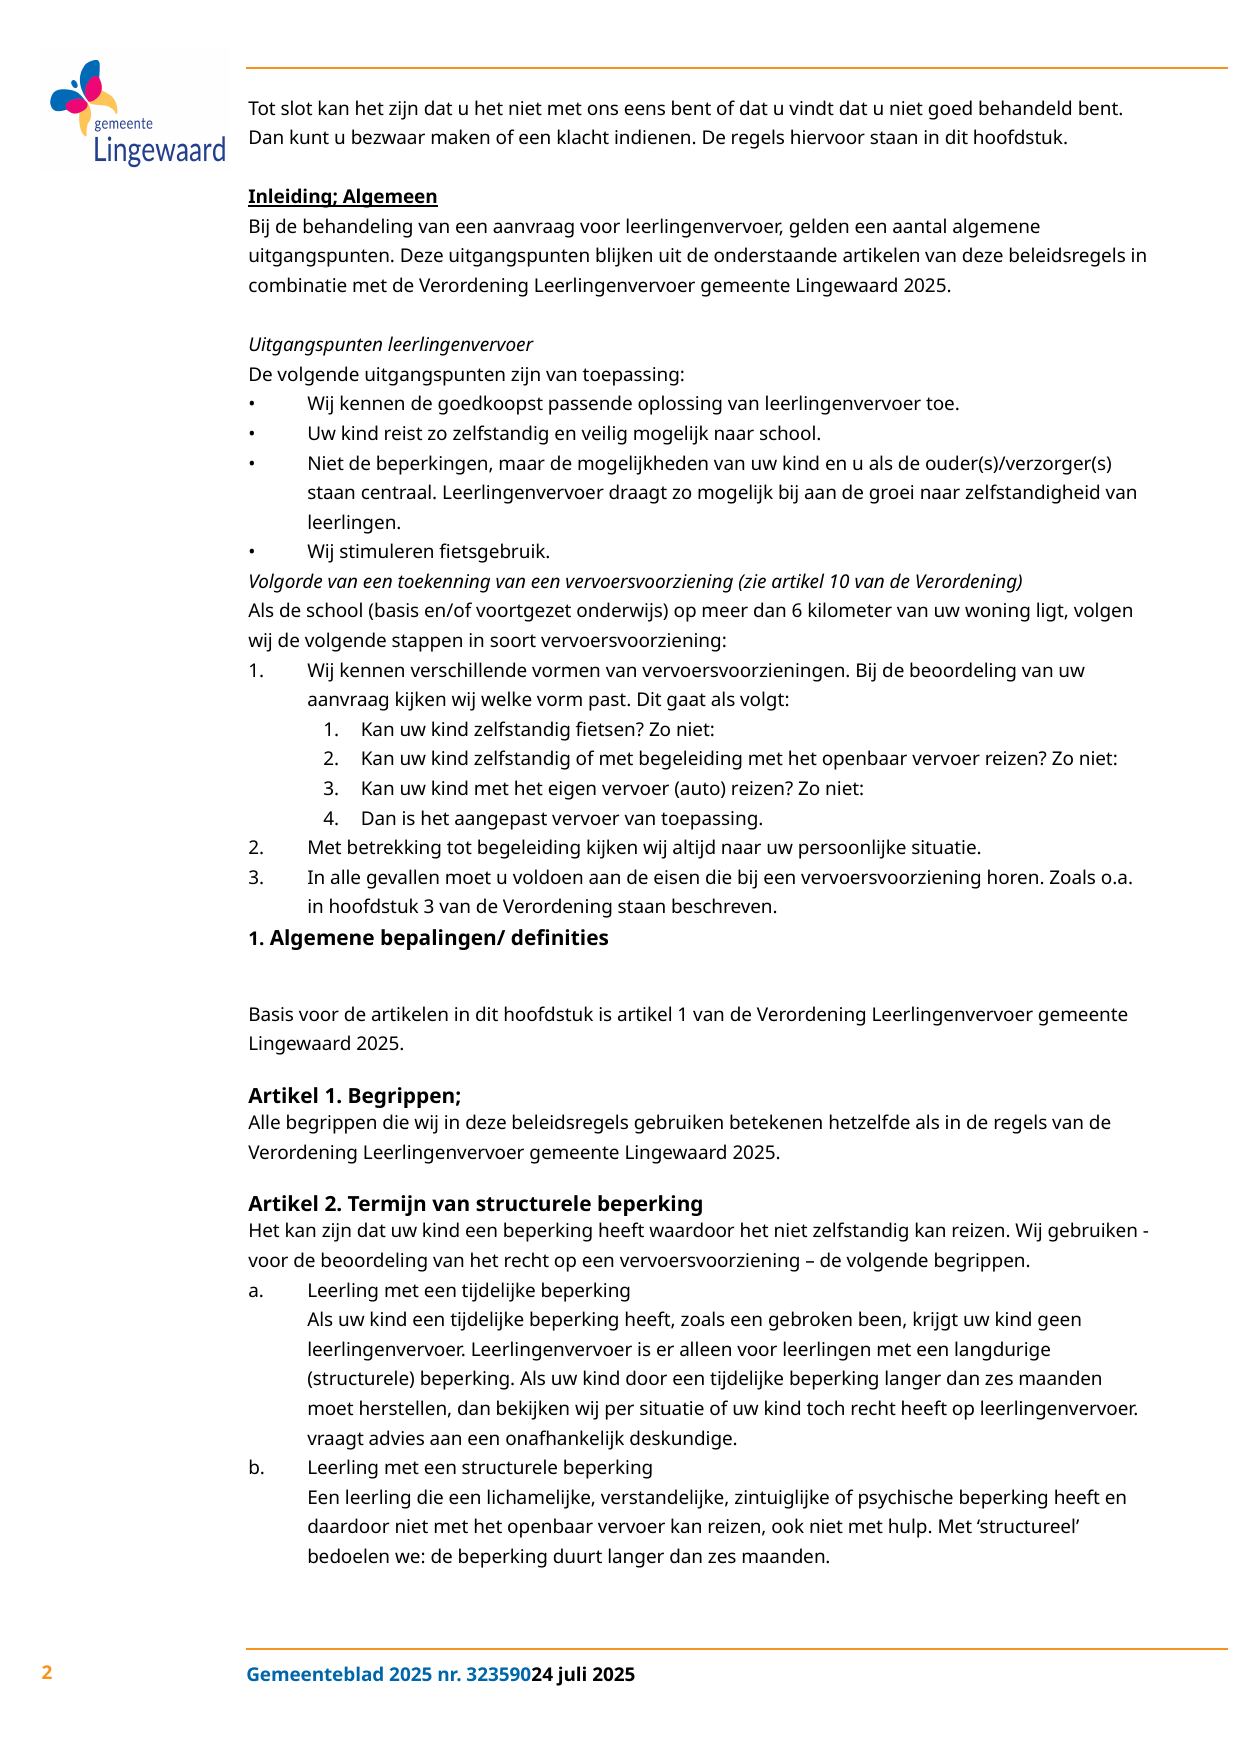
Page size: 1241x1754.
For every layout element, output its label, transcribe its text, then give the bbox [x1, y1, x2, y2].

text 1. Algemene bepalingen/ definities [248, 923, 1152, 952]
list Dan is het aangepast vervoer van toepassing. [323, 805, 1152, 831]
list In alle gevallen moet u voldoen aan de eisen die bij een vervoersvoorziening horen. Zoals o.a. in hoofdstuk 3 van de Verordening staan beschreven. [248, 864, 1152, 919]
text Uitgangspunten leerlingenvervoer [248, 331, 1152, 357]
list Wij stimuleren fietsgebruik. [248, 538, 1152, 564]
text Inleiding; Algemeen [248, 183, 1152, 209]
list Als uw kind een tijdelijke beperking heeft, zoals een gebroken been, krijgt uw kind geen leerlingenvervoer. Leerlingenvervoer is er alleen voor leerlingen met een langdurige (structurele) beperking. Als uw kind door een tijdelijke beperking langer dan zes maanden moet herstellen, dan bekijken wij per situatie of uw kind toch recht heeft op leerlingenvervoer. vraagt advies aan een onafhankelijk deskundige. [248, 1306, 1152, 1451]
text De volgende uitgangspunten zijn van toepassing: [248, 361, 1152, 387]
list Wij kennen de goedkoopst passende oplossing van leerlingenvervoer toe. [248, 391, 1152, 416]
text Als de school (basis en/of voortgezet onderwijs) op meer dan 6 kilometer van uw woning ligt, volgen wij de volgende stappen in soort vervoersvoorziening: [248, 598, 1152, 653]
text Alle begrippen die wij in deze beleidsregels gebruiken betekenen hetzelfde als in de regels van de Verordening Leerlingenvervoer gemeente Lingewaard 2025. [248, 1109, 1152, 1164]
list Kan uw kind zelfstandig fietsen? Zo niet: [323, 716, 1152, 742]
text Tot slot kan het zijn dat u het niet met ons eens bent of dat u vindt dat u niet goed behandeld bent. Dan kunt u bezwaar maken of een klacht indienen. De regels hiervoor staan in dit hoofdstuk. [248, 95, 1152, 150]
list Met betrekking tot begeleiding kijken wij altijd naar uw persoonlijke situatie. [248, 834, 1152, 860]
list Kan uw kind zelfstandig of met begeleiding met het openbaar vervoer reizen? Zo niet: [323, 746, 1152, 771]
text Artikel 2. Termijn van structurele beperking [248, 1189, 1152, 1218]
text Basis voor de artikelen in dit hoofdstuk is artikel 1 van de Verordening Leerlingenvervoer gemeente Lingewaard 2025. [248, 1001, 1152, 1056]
list Wij kennen verschillende vormen van vervoersvoorzieningen. Bij de beoordeling van uw aanvraag kijken wij welke vorm past. Dit gaat als volgt: [248, 657, 1152, 712]
text Bij de behandeling van een aanvraag voor leerlingenvervoer, gelden een aantal algemene uitgangspunten. Deze uitgangspunten blijken uit de onderstaande artikelen van deze beleidsregels in combinatie met de Verordening Leerlingenvervoer gemeente Lingewaard 2025. [248, 213, 1152, 298]
picture [41, 47, 231, 172]
list Een leerling die een lichamelijke, verstandelijke, zintuiglijke of psychische beperking heeft en daardoor niet met het openbaar vervoer kan reizen, ook niet met hulp. Met ‘structureel’ bedoelen we: de beperking duurt langer dan zes maanden. [248, 1484, 1152, 1569]
list Niet de beperkingen, maar de mogelijkheden van uw kind en u als de ouder(s)/verzorger(s) staan centraal. Leerlingenvervoer draagt zo mogelijk bij aan de groei naar zelfstandigheid van leerlingen. [248, 450, 1152, 535]
list Leerling met een structurele beperking [248, 1454, 1152, 1480]
list Uw kind reist zo zelfstandig en veilig mogelijk naar school. [248, 420, 1152, 446]
text Het kan zijn dat uw kind een beperking heeft waardoor het niet zelfstandig kan reizen. Wij gebruiken - voor de beoordeling van het recht op een vervoersvoorziening – de volgende begrippen. [248, 1218, 1152, 1273]
text Volgorde van een toekenning van een vervoersvoorziening (zie artikel 10 van de Verordening) [248, 568, 1152, 594]
text Artikel 1. Begrippen; [248, 1081, 1152, 1109]
list Leerling met een tijdelijke beperking [248, 1277, 1152, 1303]
list Kan uw kind met het eigen vervoer (auto) reizen? Zo niet: [323, 775, 1152, 801]
